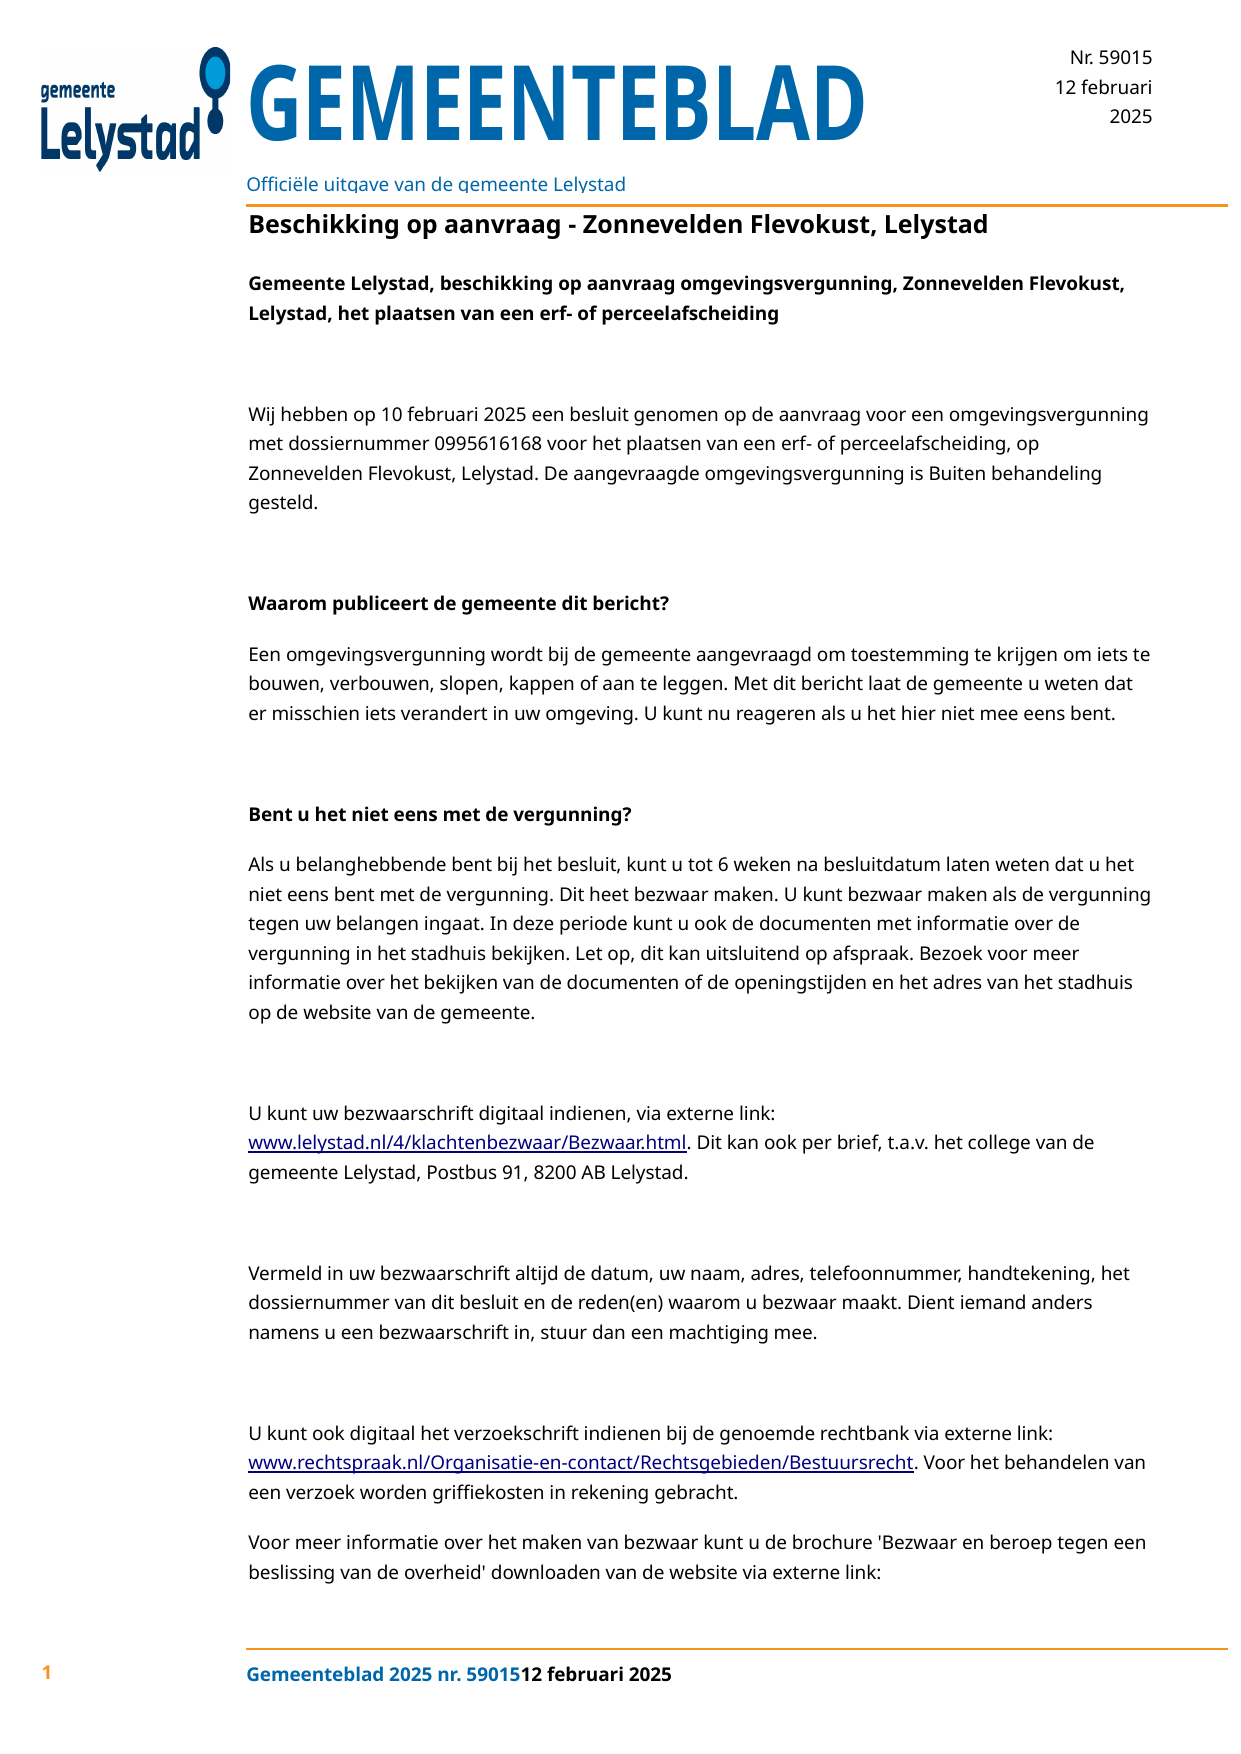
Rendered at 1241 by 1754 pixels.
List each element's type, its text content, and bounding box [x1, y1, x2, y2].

text Voor meer informatie over het maken van bezwaar kunt u de brochure 'Bezwaar en beroep tegen een beslissing van de overheid' downloaden van de website via externe link: [248, 1529, 1152, 1585]
text Wij hebben op 10 februari 2025 een besluit genomen op de aanvraag voor een omgevingsvergunning met dossiernummer 0995616168 voor het plaatsen van een erf- of perceelafscheiding, op Zonnevelden Flevokust, Lelystad. De aangevraagde omgevingsvergunning is Buiten behandeling gesteld. [248, 401, 1152, 515]
text Gemeente Lelystad, beschikking op aanvraag omgevingsvergunning, Zonnevelden Flevokust, Lelystad, het plaatsen van een erf- of perceelafscheiding [248, 270, 1152, 326]
picture [41, 47, 231, 172]
text Beschikking op aanvraag - Zonnevelden Flevokust, Lelystad [248, 207, 1152, 241]
text Een omgevingsvergunning wordt bij de gemeente aangevraagd om toestemming te krijgen om iets te bouwen, verbouwen, slopen, kappen of aan te leggen. Met dit bericht laat de gemeente u weten dat er misschien iets verandert in uw omgeving. U kunt nu reageren als u het hier niet mee eens bent. [248, 641, 1152, 726]
text Als u belanghebbende bent bij het besluit, kunt u tot 6 weken na besluitdatum laten weten dat u het niet eens bent met de vergunning. Dit heet bezwaar maken. U kunt bezwaar maken als de vergunning tegen uw belangen ingaat. In deze periode kunt u ook de documenten met informatie over de vergunning in het stadhuis bekijken. Let op, dit kan uitsluitend op afspraak. Bezoek voor meer informatie over het bekijken van de documenten of de openingstijden en het adres van het stadhuis op de website van de gemeente. [248, 851, 1152, 1025]
text Vermeld in uw bezwaarschrift altijd de datum, uw naam, adres, telefoonnummer, handtekening, het dossiernummer van dit besluit en de reden(en) waarom u bezwaar maakt. Dient iemand anders namens u een bezwaarschrift in, stuur dan een machtiging mee. [248, 1260, 1152, 1345]
text U kunt ook digitaal het verzoekschrift indienen bij de genoemde rechtbank via externe link: www.rechtspraak.nl/Organisatie-en-contact/Rechtsgebieden/Bestuursrecht. Voor het behandelen van een verzoek worden griffiekosten in rekening gebracht. [248, 1420, 1152, 1505]
text U kunt uw bezwaarschrift digitaal indienen, via externe link: www.lelystad.nl/4/klachtenbezwaar/Bezwaar.html. Dit kan ook per brief, t.a.v. het college van de gemeente Lelystad, Postbus 91, 8200 AB Lelystad. [248, 1100, 1152, 1185]
text Waarom publiceert de gemeente dit bericht? [248, 590, 1152, 616]
text Bent u het niet eens met de vergunning? [248, 801, 1152, 826]
